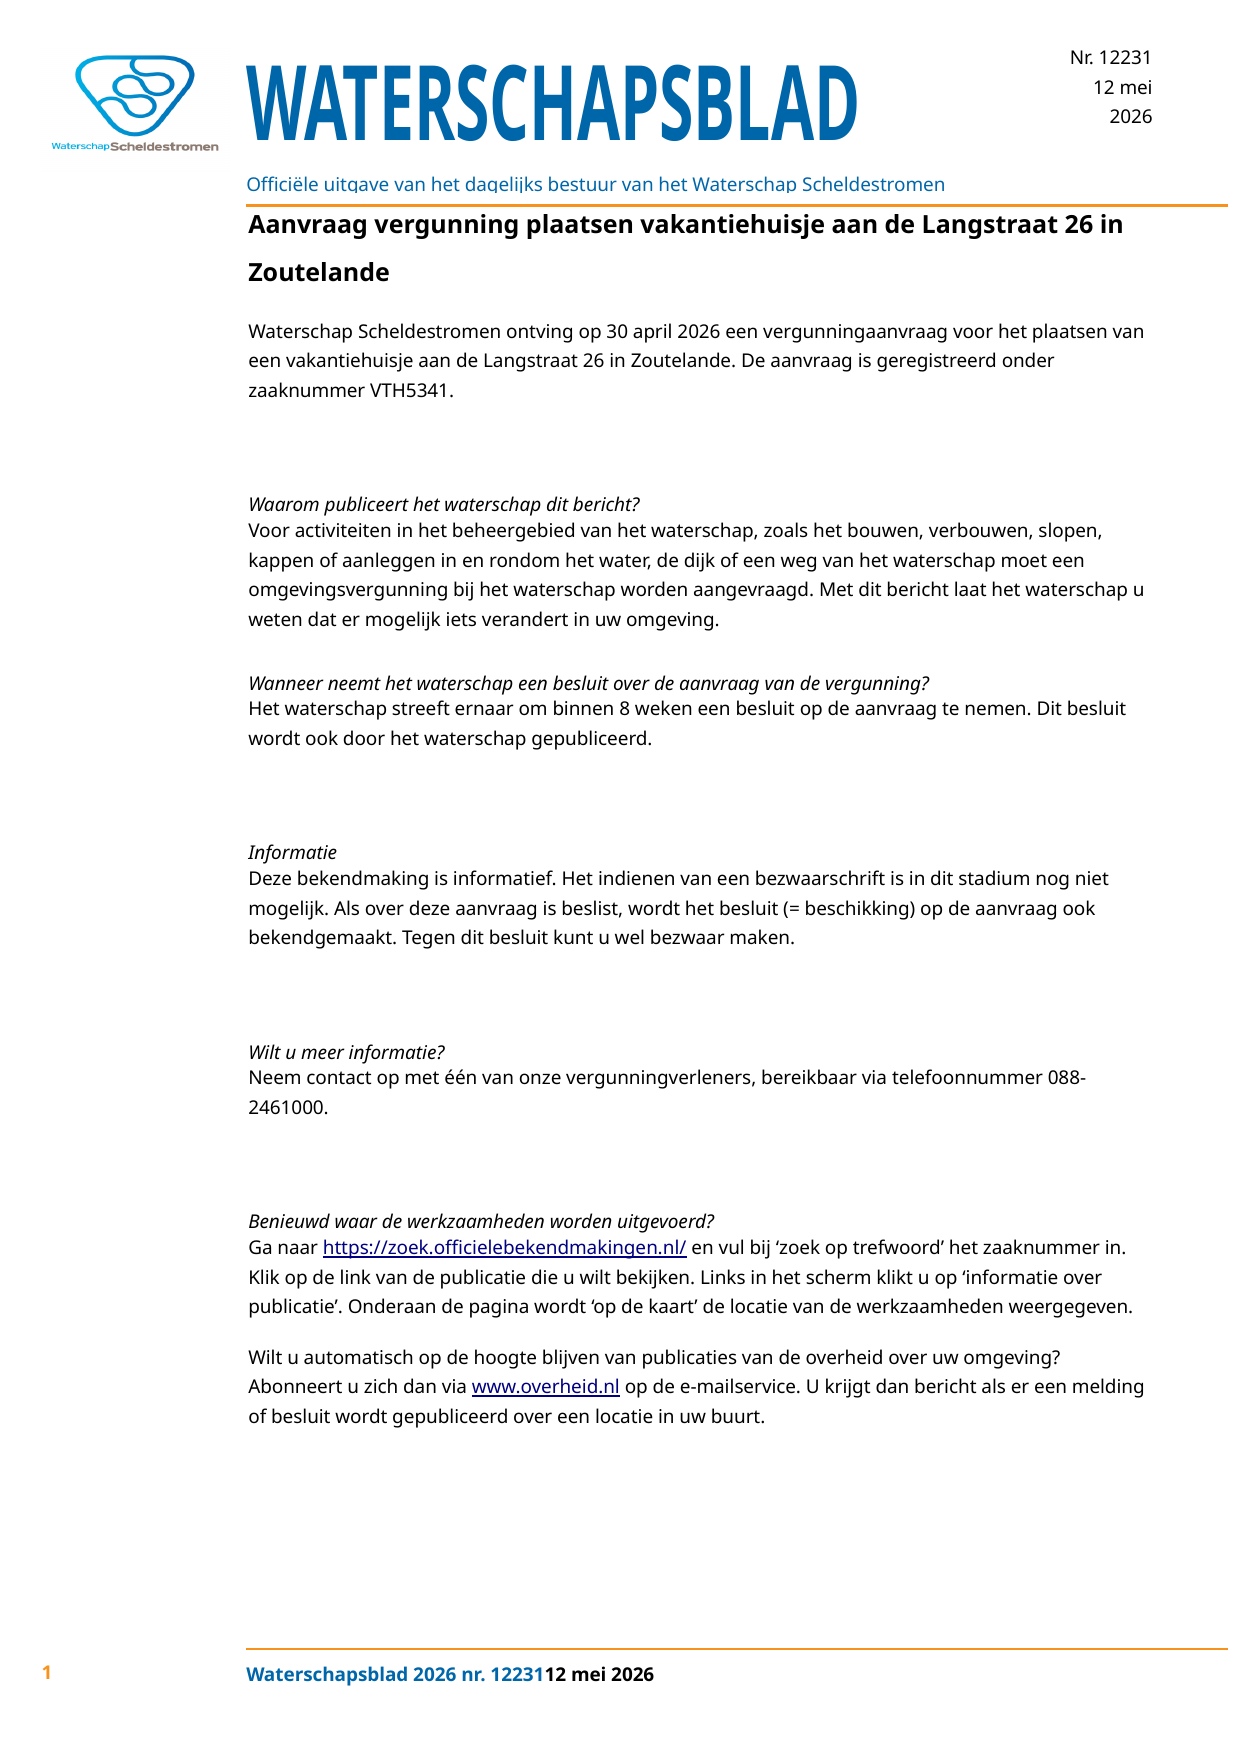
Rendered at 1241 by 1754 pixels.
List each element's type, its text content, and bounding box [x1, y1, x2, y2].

text Waarom publiceert het waterschap dit bericht? [248, 491, 1152, 517]
text Deze bekendmaking is informatief. Het indienen van een bezwaarschrift is in dit stadium nog niet mogelijk. Als over deze aanvraag is beslist, wordt het besluit (= beschikking) op de aanvraag ook bekendgemaakt. Tegen dit besluit kunt u wel bezwaar maken. [248, 865, 1152, 950]
text Wilt u automatisch op de hoogte blijven van publicaties van de overheid over uw omgeving? Abonneert u zich dan via www.overheid.nl op de e-mailservice. U krijgt dan bericht als er een melding of besluit wordt gepubliceerd over een locatie in uw buurt. [248, 1344, 1152, 1429]
text Benieuwd waar de werkzaamheden worden uitgevoerd? [248, 1208, 1152, 1234]
text Waterschap Scheldestromen ontving op 30 april 2026 een vergunningaanvraag voor het plaatsen van een vakantiehuisje aan de Langstraat 26 in Zoutelande. De aanvraag is geregistreerd onder zaaknummer VTH5341. [248, 318, 1152, 403]
text Het waterschap streeft ernaar om binnen 8 weken een besluit op de aanvraag te nemen. Dit besluit wordt ook door het waterschap gepubliceerd. [248, 696, 1152, 751]
text Wanneer neemt het waterschap een besluit over de aanvraag van de vergunning? [248, 670, 1152, 696]
text Neem contact op met één van onze vergunningverleners, bereikbaar via telefoonnummer 088-2461000. [248, 1064, 1152, 1120]
text Aanvraag vergunning plaatsen vakantiehuisje aan de Langstraat 26 in Zoutelande [248, 207, 1152, 288]
text Informatie [248, 839, 1152, 865]
picture [41, 47, 231, 172]
text Wilt u meer informatie? [248, 1039, 1152, 1064]
text Ga naar https://zoek.officielebekendmakingen.nl/ en vul bij ‘zoek op trefwoord’ het zaaknummer in. Klik op de link van de publicatie die u wilt bekijken. Links in het scherm klikt u op ‘informatie over publicatie’. Onderaan de pagina wordt ‘op de kaart’ de locatie van de werkzaamheden weergegeven. [248, 1234, 1152, 1319]
text Voor activiteiten in het beheergebied van het waterschap, zoals het bouwen, verbouwen, slopen, kappen of aanleggen in en rondom het water, de dijk of een weg van het waterschap moet een omgevingsvergunning bij het waterschap worden aangevraagd. Met dit bericht laat het waterschap u weten dat er mogelijk iets verandert in uw omgeving. [248, 517, 1152, 632]
